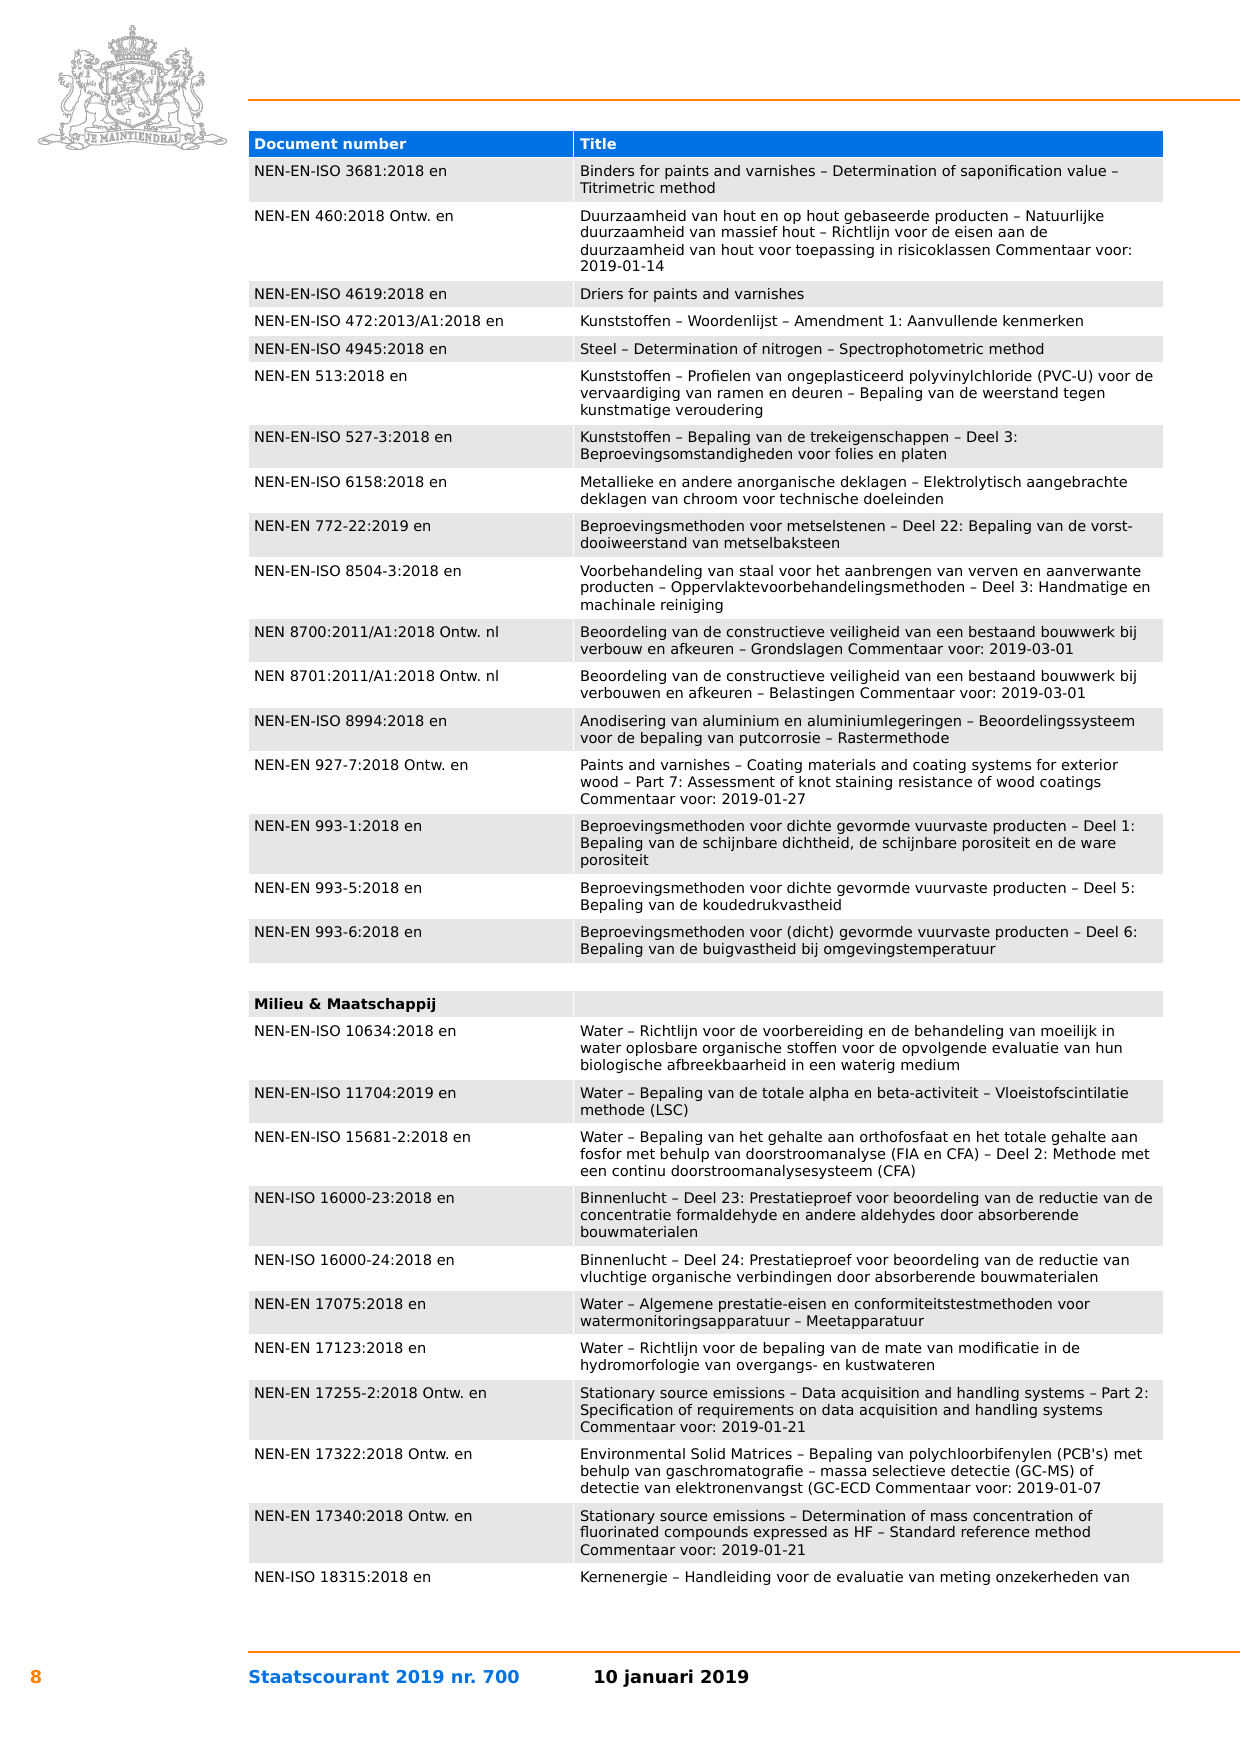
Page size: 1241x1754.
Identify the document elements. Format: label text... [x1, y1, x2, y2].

table_cell NEN 8700:2011/A1:2018 Ontw. nl [249, 619, 573, 662]
table_cell Environmental Solid Matrices – Bepaling van polychloorbifenylen (PCB's) met behulp van gaschromatografie – massa selectieve detectie (GC-MS) of detectie van elektronenvangst (GC-ECD Commentaar voor: 2019-01-07 [574, 1441, 1163, 1502]
table_cell NEN-EN-ISO 527-3:2018 en [249, 425, 573, 468]
table_cell NEN-EN 17123:2018 en [249, 1336, 573, 1379]
table_cell Duurzaamheid van hout en op hout gebaseerde producten – Natuurlijke duurzaamheid van massief hout – Richtlijn voor de eisen aan de duurzaamheid van hout voor toepassing in risicoklassen Commentaar voor: 2019-01-14 [574, 203, 1163, 280]
table_cell Beproevingsmethoden voor (dicht) gevormde vuurvaste producten – Deel 6: Bepaling van de buigvastheid bij omgevingstemperatuur [574, 919, 1163, 963]
table_cell Beproevingsmethoden voor metselstenen – Deel 22: Bepaling van de vorst-dooiweerstand van metselbaksteen [574, 513, 1163, 557]
table_cell Kunststoffen – Profielen van ongeplasticeerd polyvinylchloride (PVC-U) voor de vervaardiging van ramen en deuren – Bepaling van de weerstand tegen kunstmatige veroudering [574, 363, 1163, 423]
table_cell NEN-EN 993-1:2018 en [249, 814, 573, 874]
table_cell NEN-EN 772-22:2019 en [249, 513, 573, 557]
table_cell Stationary source emissions – Determination of mass concentration of fluorinated compounds expressed as HF – Standard reference method Commentaar voor: 2019-01-21 [574, 1503, 1163, 1563]
table_cell Stationary source emissions – Data acquisition and handling systems – Part 2: Specification of requirements on data acquisition and handling systems Commentaar voor: 2019-01-21 [574, 1380, 1163, 1440]
table_cell NEN-ISO 16000-23:2018 en [249, 1186, 573, 1246]
table_cell NEN-EN 993-6:2018 en [249, 919, 573, 963]
table_cell NEN-EN 17075:2018 en [249, 1291, 573, 1334]
table_cell Steel – Determination of nitrogen – Spectrophotometric method [574, 336, 1163, 362]
table_cell Kernenergie – Handleiding voor de evaluatie van meting onzekerheden van [574, 1564, 1163, 1590]
table_cell Beproevingsmethoden voor dichte gevormde vuurvaste producten – Deel 5: Bepaling van de koudedrukvastheid [574, 875, 1163, 918]
table_cell NEN-EN-ISO 11704:2019 en [249, 1080, 573, 1123]
table_cell [574, 991, 1163, 1017]
table_header Document number [249, 131, 573, 157]
table_cell NEN 8701:2011/A1:2018 Ontw. nl [249, 664, 573, 707]
table_cell NEN-EN 993-5:2018 en [249, 875, 573, 918]
table_cell NEN-EN-ISO 6158:2018 en [249, 469, 573, 512]
table_cell NEN-ISO 16000-24:2018 en [249, 1247, 573, 1290]
table_cell Anodisering van aluminium en aluminiumlegeringen – Beoordelingssysteem voor de bepaling van putcorrosie – Rastermethode [574, 708, 1163, 751]
table_cell [574, 964, 1163, 990]
table_cell Binders for paints and varnishes – Determination of saponification value – Titrimetric method [574, 158, 1163, 202]
table_cell NEN-EN-ISO 15681-2:2018 en [249, 1124, 573, 1184]
table_cell Metallieke en andere anorganische deklagen – Elektrolytisch aangebrachte deklagen van chroom voor technische doeleinden [574, 469, 1163, 512]
table_cell Kunststoffen – Woordenlijst – Amendment 1: Aanvullende kenmerken [574, 309, 1163, 335]
table_cell NEN-EN-ISO 10634:2018 en [249, 1019, 573, 1079]
table_cell Beoordeling van de constructieve veiligheid van een bestaand bouwwerk bij verbouw en afkeuren – Grondslagen Commentaar voor: 2019-03-01 [574, 619, 1163, 662]
table_cell Driers for paints and varnishes [574, 281, 1163, 307]
table_cell Water – Richtlijn voor de voorbereiding en de behandeling van moeilijk in water oplosbare organische stoffen voor de opvolgende evaluatie van hun biologische afbreekbaarheid in een waterig medium [574, 1019, 1163, 1079]
table_cell NEN-EN-ISO 4619:2018 en [249, 281, 573, 307]
table_cell NEN-EN-ISO 472:2013/A1:2018 en [249, 309, 573, 335]
table_cell Beoordeling van de constructieve veiligheid van een bestaand bouwwerk bij verbouwen en afkeuren – Belastingen Commentaar voor: 2019-03-01 [574, 664, 1163, 707]
table_cell Paints and varnishes – Coating materials and coating systems for exterior wood – Part 7: Assessment of knot staining resistance of wood coatings Commentaar voor: 2019-01-27 [574, 752, 1163, 812]
table_cell NEN-EN 17322:2018 Ontw. en [249, 1441, 573, 1502]
picture [38, 25, 227, 150]
table_cell NEN-EN 460:2018 Ontw. en [249, 203, 573, 280]
table_cell NEN-EN 17340:2018 Ontw. en [249, 1503, 573, 1563]
table_cell Water – Bepaling van het gehalte aan orthofosfaat en het totale gehalte aan fosfor met behulp van doorstroomanalyse (FIA en CFA) – Deel 2: Methode met een continu doorstroomanalysesysteem (CFA) [574, 1124, 1163, 1184]
table_cell [249, 964, 573, 990]
table_cell Water – Richtlijn voor de bepaling van de mate van modificatie in de hydromorfologie van overgangs- en kustwateren [574, 1336, 1163, 1379]
table_cell NEN-EN 513:2018 en [249, 363, 573, 423]
table_cell Kunststoffen – Bepaling van de trekeigenschappen – Deel 3: Beproevingsomstandigheden voor folies en platen [574, 425, 1163, 468]
table_header Title [574, 131, 1163, 157]
table_cell Water – Bepaling van de totale alpha en beta-activiteit – Vloeistofscintilatie methode (LSC) [574, 1080, 1163, 1123]
table_cell NEN-EN-ISO 8504-3:2018 en [249, 558, 573, 618]
table_cell NEN-EN 17255-2:2018 Ontw. en [249, 1380, 573, 1440]
table_cell NEN-EN-ISO 4945:2018 en [249, 336, 573, 362]
table_cell NEN-EN-ISO 3681:2018 en [249, 158, 573, 202]
table_cell Binnenlucht – Deel 24: Prestatieproef voor beoordeling van de reductie van vluchtige organische verbindingen door absorberende bouwmaterialen [574, 1247, 1163, 1290]
table_cell Water – Algemene prestatie-eisen en conformiteitstestmethoden voor watermonitoringsapparatuur – Meetapparatuur [574, 1291, 1163, 1334]
table_cell Milieu & Maatschappij [249, 991, 573, 1017]
table_cell NEN-EN 927-7:2018 Ontw. en [249, 752, 573, 812]
table_cell NEN-ISO 18315:2018 en [249, 1564, 573, 1590]
table_cell Voorbehandeling van staal voor het aanbrengen van verven en aanverwante producten – Oppervlaktevoorbehandelingsmethoden – Deel 3: Handmatige en machinale reiniging [574, 558, 1163, 618]
table_cell NEN-EN-ISO 8994:2018 en [249, 708, 573, 751]
table_cell Binnenlucht – Deel 23: Prestatieproef voor beoordeling van de reductie van de concentratie formaldehyde en andere aldehydes door absorberende bouwmaterialen [574, 1186, 1163, 1246]
table_cell Beproevingsmethoden voor dichte gevormde vuurvaste producten – Deel 1: Bepaling van de schijnbare dichtheid, de schijnbare porositeit en de ware porositeit [574, 814, 1163, 874]
